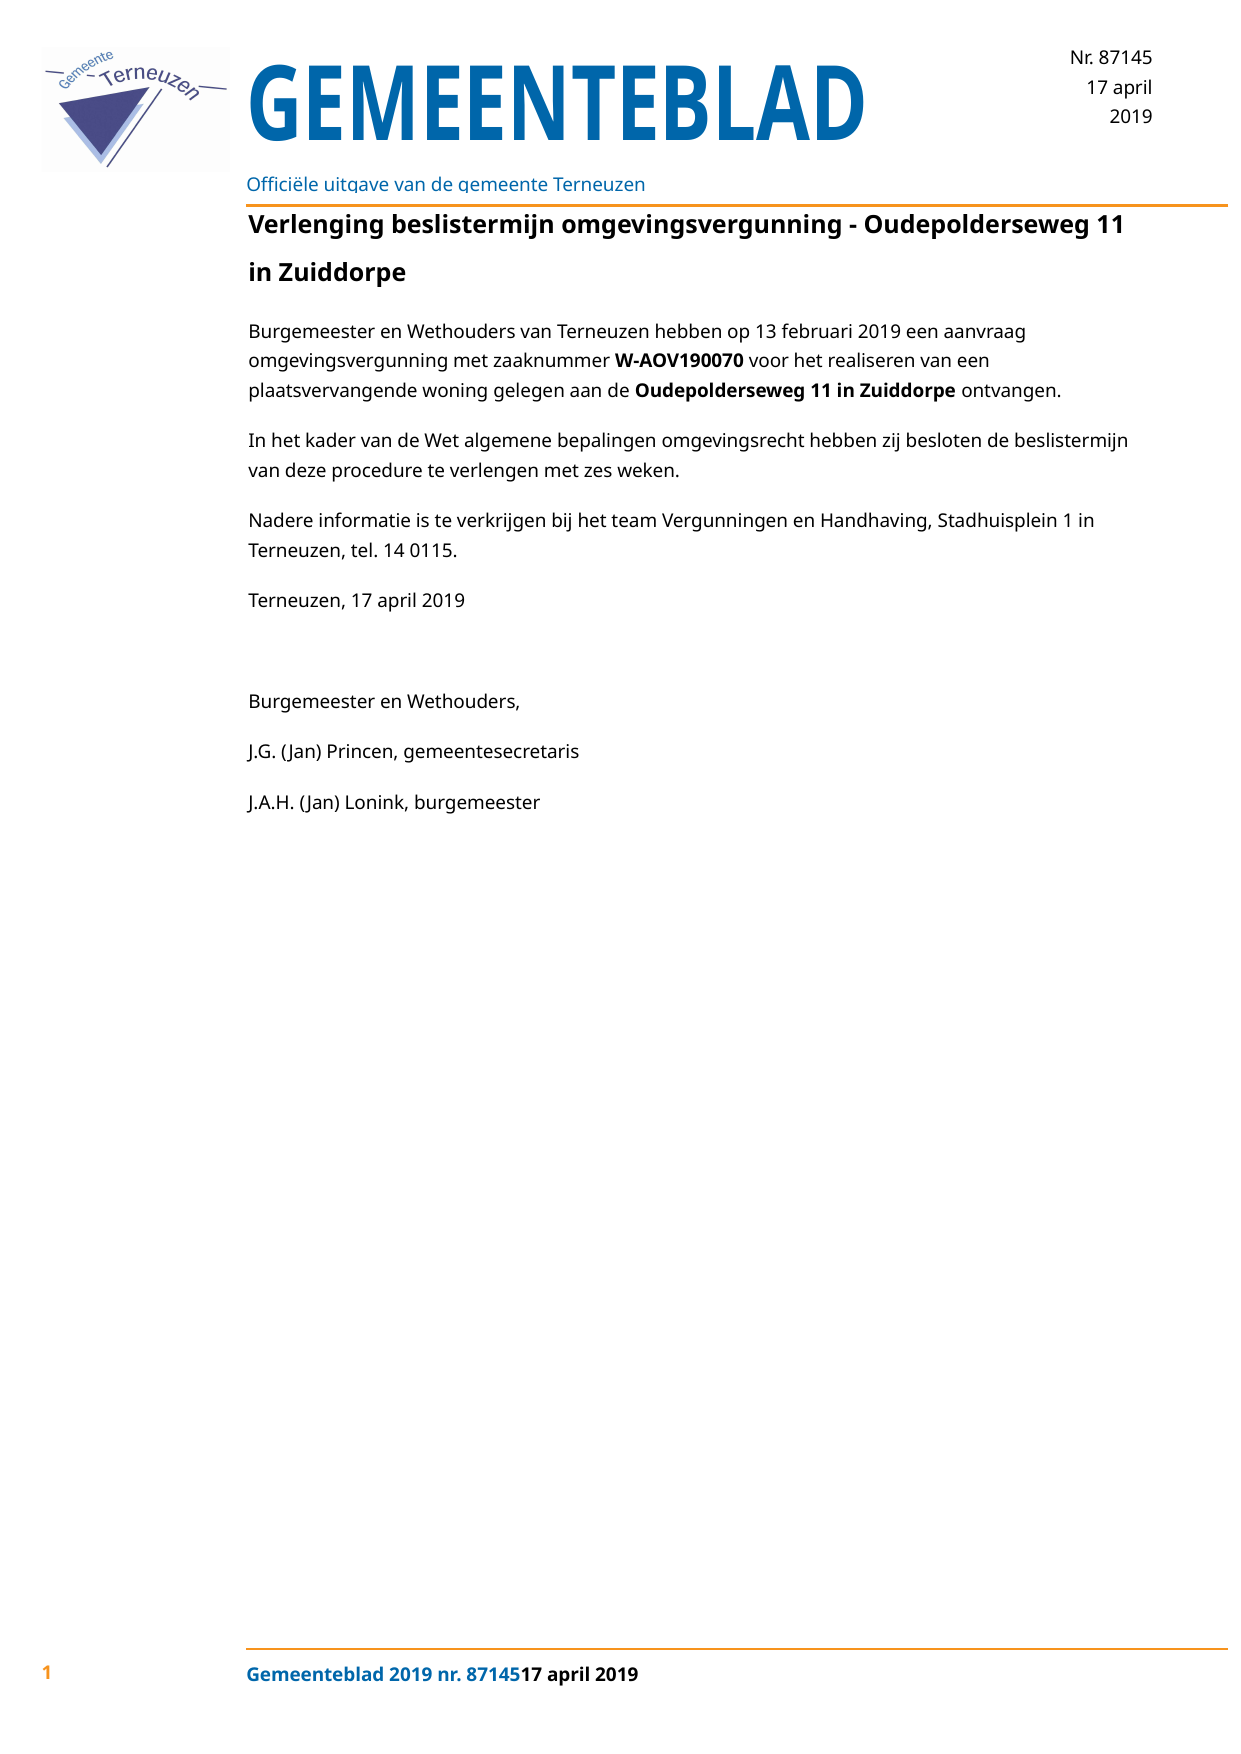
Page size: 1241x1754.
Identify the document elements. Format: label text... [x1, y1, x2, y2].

text J.G. (Jan) Princen, gemeentesecretaris [248, 739, 1152, 764]
text Burgemeester en Wethouders van Terneuzen hebben op 13 februari 2019 een aanvraag omgevingsvergunning met zaaknummer W-AOV190070 voor het realiseren van een plaatsvervangende woning gelegen aan de Oudepolderseweg 11 in Zuiddorpe ontvangen. [248, 318, 1152, 403]
text Nadere informatie is te verkrijgen bij het team Vergunningen en Handhaving, Stadhuisplein 1 in Terneuzen, tel. 14 0115. [248, 507, 1152, 563]
text J.A.H. (Jan) Lonink, burgemeester [248, 789, 1152, 815]
text Burgemeester en Wethouders, [248, 688, 1152, 714]
text In het kader van de Wet algemene bepalingen omgevingsrecht hebben zij besloten de beslistermijn van deze procedure te verlengen met zes weken. [248, 427, 1152, 483]
text Terneuzen, 17 april 2019 [248, 587, 1152, 613]
picture [41, 47, 231, 172]
text Verlenging beslistermijn omgevingsvergunning - Oudepolderseweg 11 in Zuiddorpe [248, 207, 1152, 288]
